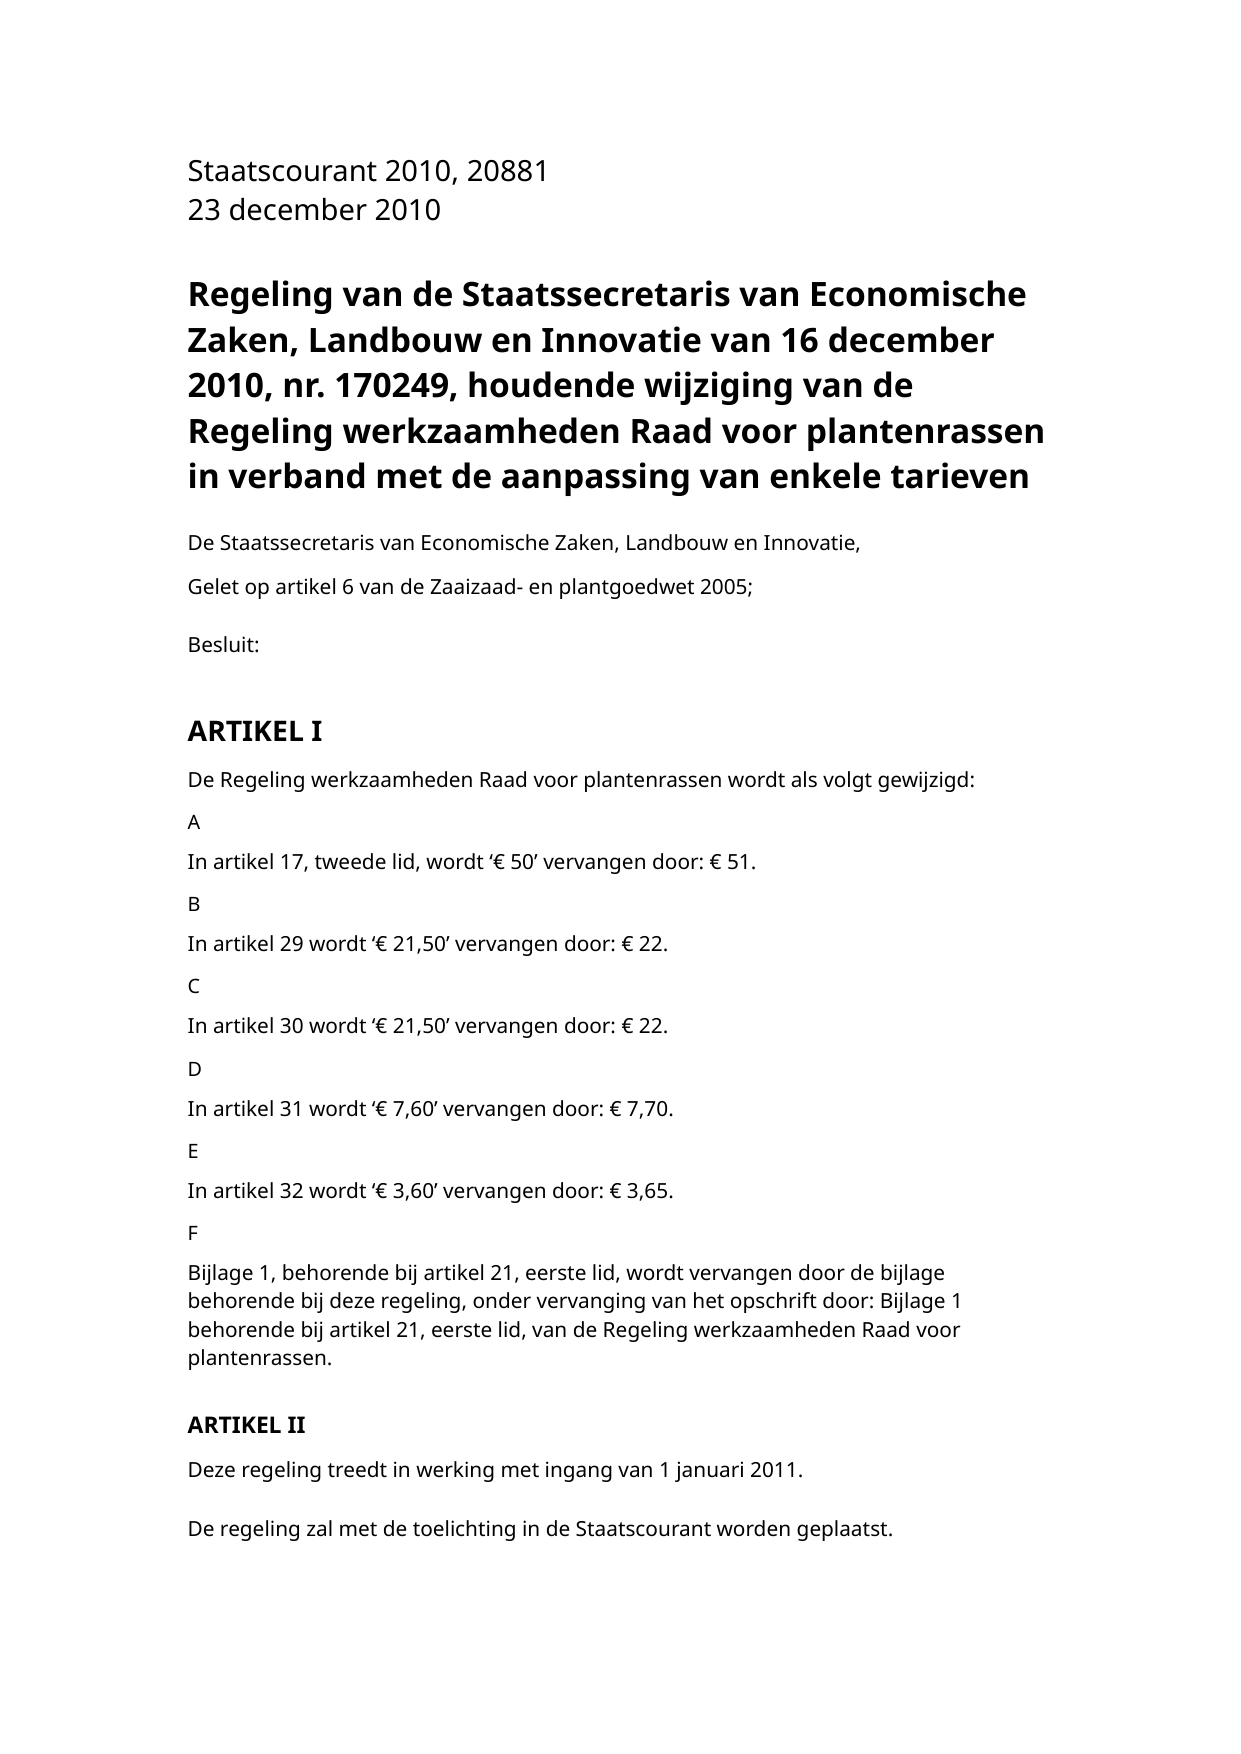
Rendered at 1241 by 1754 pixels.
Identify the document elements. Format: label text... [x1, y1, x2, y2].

text E [187, 1137, 1053, 1164]
text A [187, 808, 1053, 835]
text Besluit: [187, 630, 1053, 659]
text In artikel 32 wordt ‘€ 3,60’ vervangen door: € 3,65. [187, 1176, 1053, 1204]
subtitle ARTIKEL I [187, 711, 1053, 750]
text B [187, 891, 1053, 917]
text D [187, 1055, 1053, 1082]
text In artikel 31 wordt ‘€ 7,60’ vervangen door: € 7,70. [187, 1094, 1053, 1122]
subtitle Regeling van de Staatssecretaris van Economische Zaken, Landbouw en Innovatie van 16 december 2010, nr. 170249, houdende wijziging van de Regeling werkzaamheden Raad voor plantenrassen in verband met de aanpassing van enkele tarieven [187, 271, 1053, 498]
text In artikel 30 wordt ‘€ 21,50’ vervangen door: € 22. [187, 1011, 1053, 1040]
text 23 december 2010 [187, 190, 1053, 229]
text C [187, 973, 1053, 1000]
text Deze regeling treedt in werking met ingang van 1 januari 2011. [187, 1456, 1053, 1484]
text De Staatssecretaris van Economische Zaken, Landbouw en Innovatie, [187, 528, 1053, 557]
subtitle ARTIKEL II [187, 1409, 1053, 1441]
text Bijlage 1, behorende bij artikel 21, eerste lid, wordt vervangen door de bijlage behorende bij deze regeling, onder vervanging van het opschrift door: Bijlage 1 behorende bij artikel 21, eerste lid, van de Regeling werkzaamheden Raad voor plantenrassen. [187, 1258, 1053, 1372]
text F [187, 1219, 1053, 1246]
text De regeling zal met de toelichting in de Staatscourant worden geplaatst. [187, 1514, 1053, 1542]
text Gelet op artikel 6 van de Zaaizaad- en plantgoedwet 2005; [187, 572, 1053, 600]
text Staatscourant 2010, 20881 [187, 150, 1053, 190]
text De Regeling werkzaamheden Raad voor plantenrassen wordt als volgt gewijzigd: [187, 765, 1053, 793]
text In artikel 29 wordt ‘€ 21,50’ vervangen door: € 22. [187, 929, 1053, 958]
text In artikel 17, tweede lid, wordt ‘€ 50’ vervangen door: € 51. [187, 847, 1053, 876]
